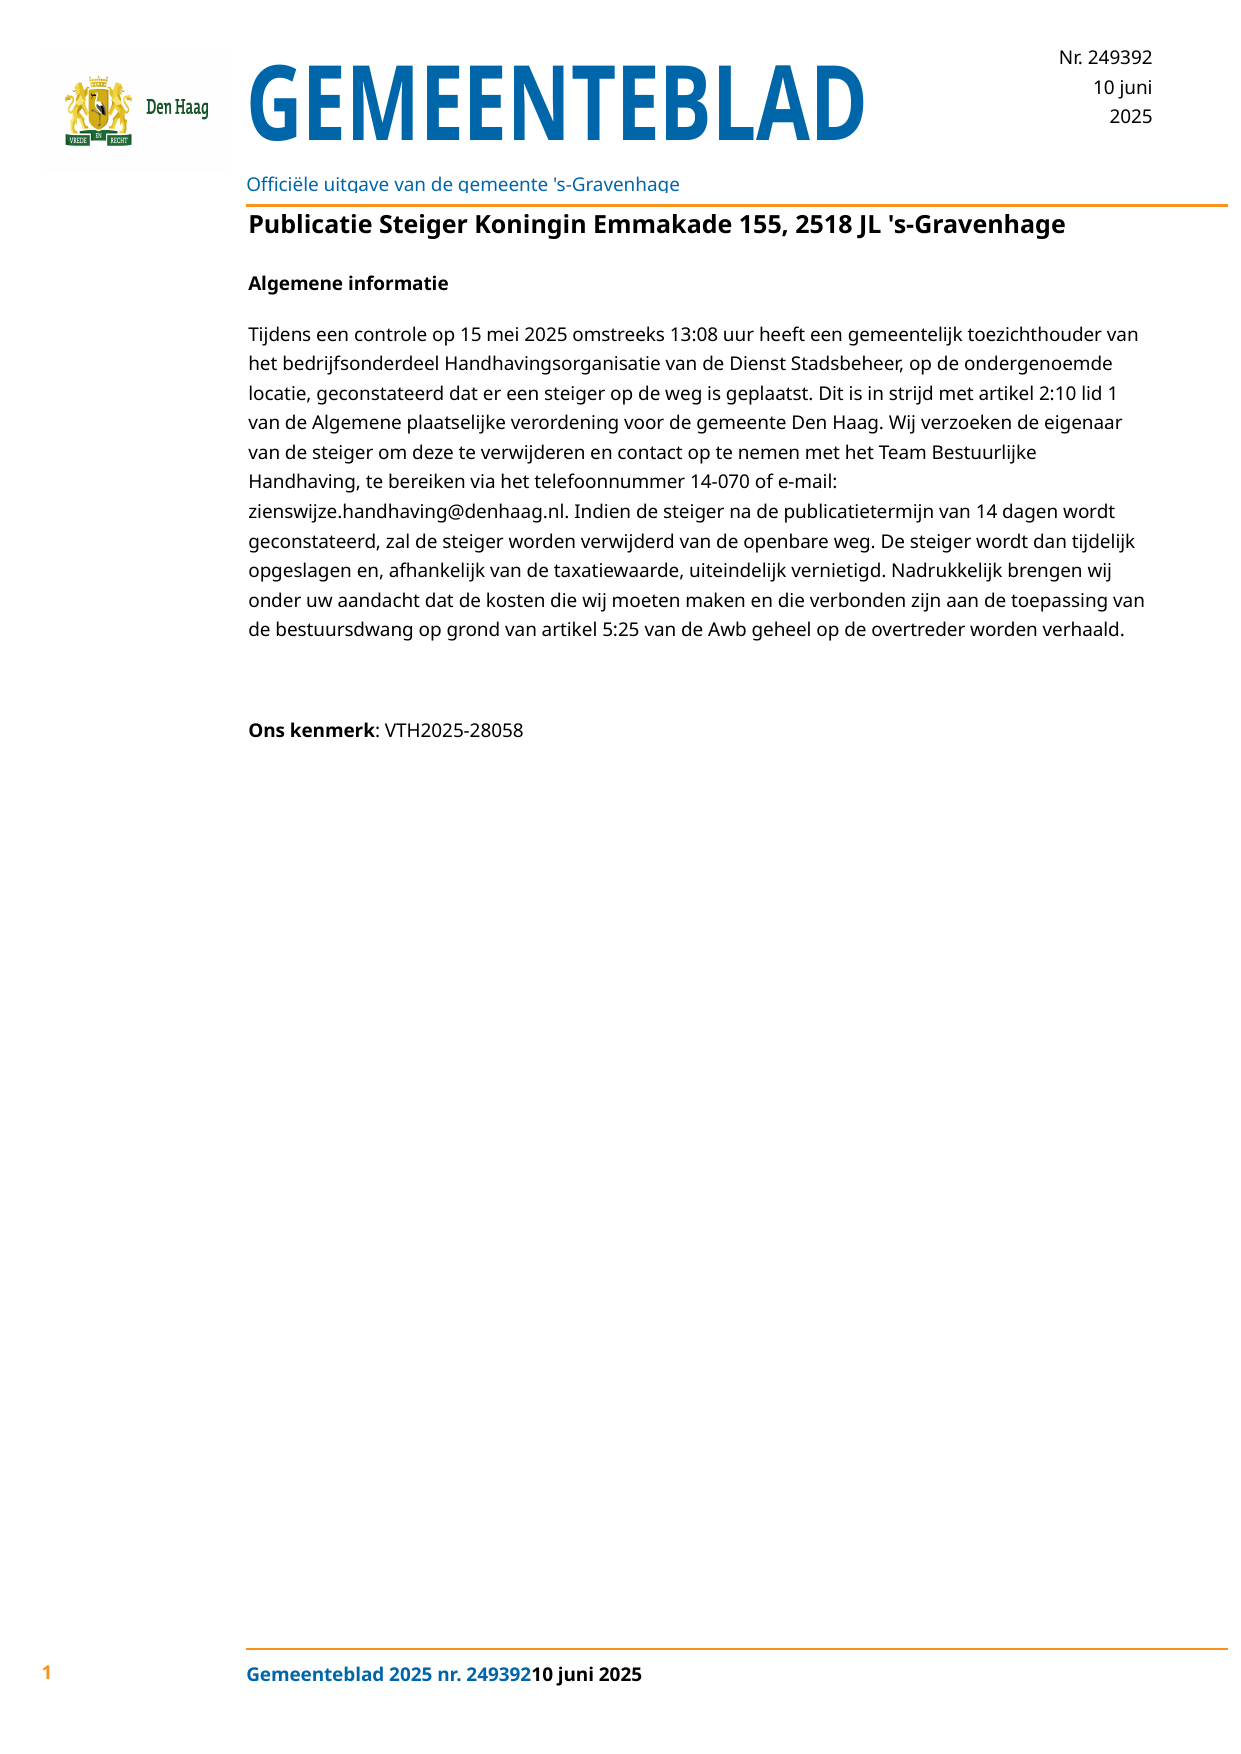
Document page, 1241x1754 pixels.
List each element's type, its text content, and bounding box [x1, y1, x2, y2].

text Ons kenmerk: VTH2025-28058 [248, 717, 1152, 743]
text Algemene informatie [248, 270, 1152, 296]
text Publicatie Steiger Koningin Emmakade 155, 2518 JL 's-Gravenhage [248, 207, 1152, 241]
text Tijdens een controle op 15 mei 2025 omstreeks 13:08 uur heeft een gemeentelijk toezichthouder van het bedrijfsonderdeel Handhavingsorganisatie van de Dienst Stadsbeheer, op de ondergenoemde locatie, geconstateerd dat er een steiger op de weg is geplaatst. Dit is in strijd met artikel 2:10 lid 1 van de Algemene plaatselijke verordening voor de gemeente Den Haag. Wij verzoeken de eigenaar van de steiger om deze te verwijderen en contact op te nemen met het Team Bestuurlijke Handhaving, te bereiken via het telefoonnummer 14-070 of e-mail: zienswijze.handhaving@denhaag.nl. Indien de steiger na de publicatietermijn van 14 dagen wordt geconstateerd, zal de steiger worden verwijderd van de openbare weg. De steiger wordt dan tijdelijk opgeslagen en, afhankelijk van de taxatiewaarde, uiteindelijk vernietigd. Nadrukkelijk brengen wij onder uw aandacht dat de kosten die wij moeten maken en die verbonden zijn aan de toepassing van de bestuursdwang op grond van artikel 5:25 van de Awb geheel op de overtreder worden verhaald. [248, 321, 1152, 642]
picture [41, 47, 231, 172]
